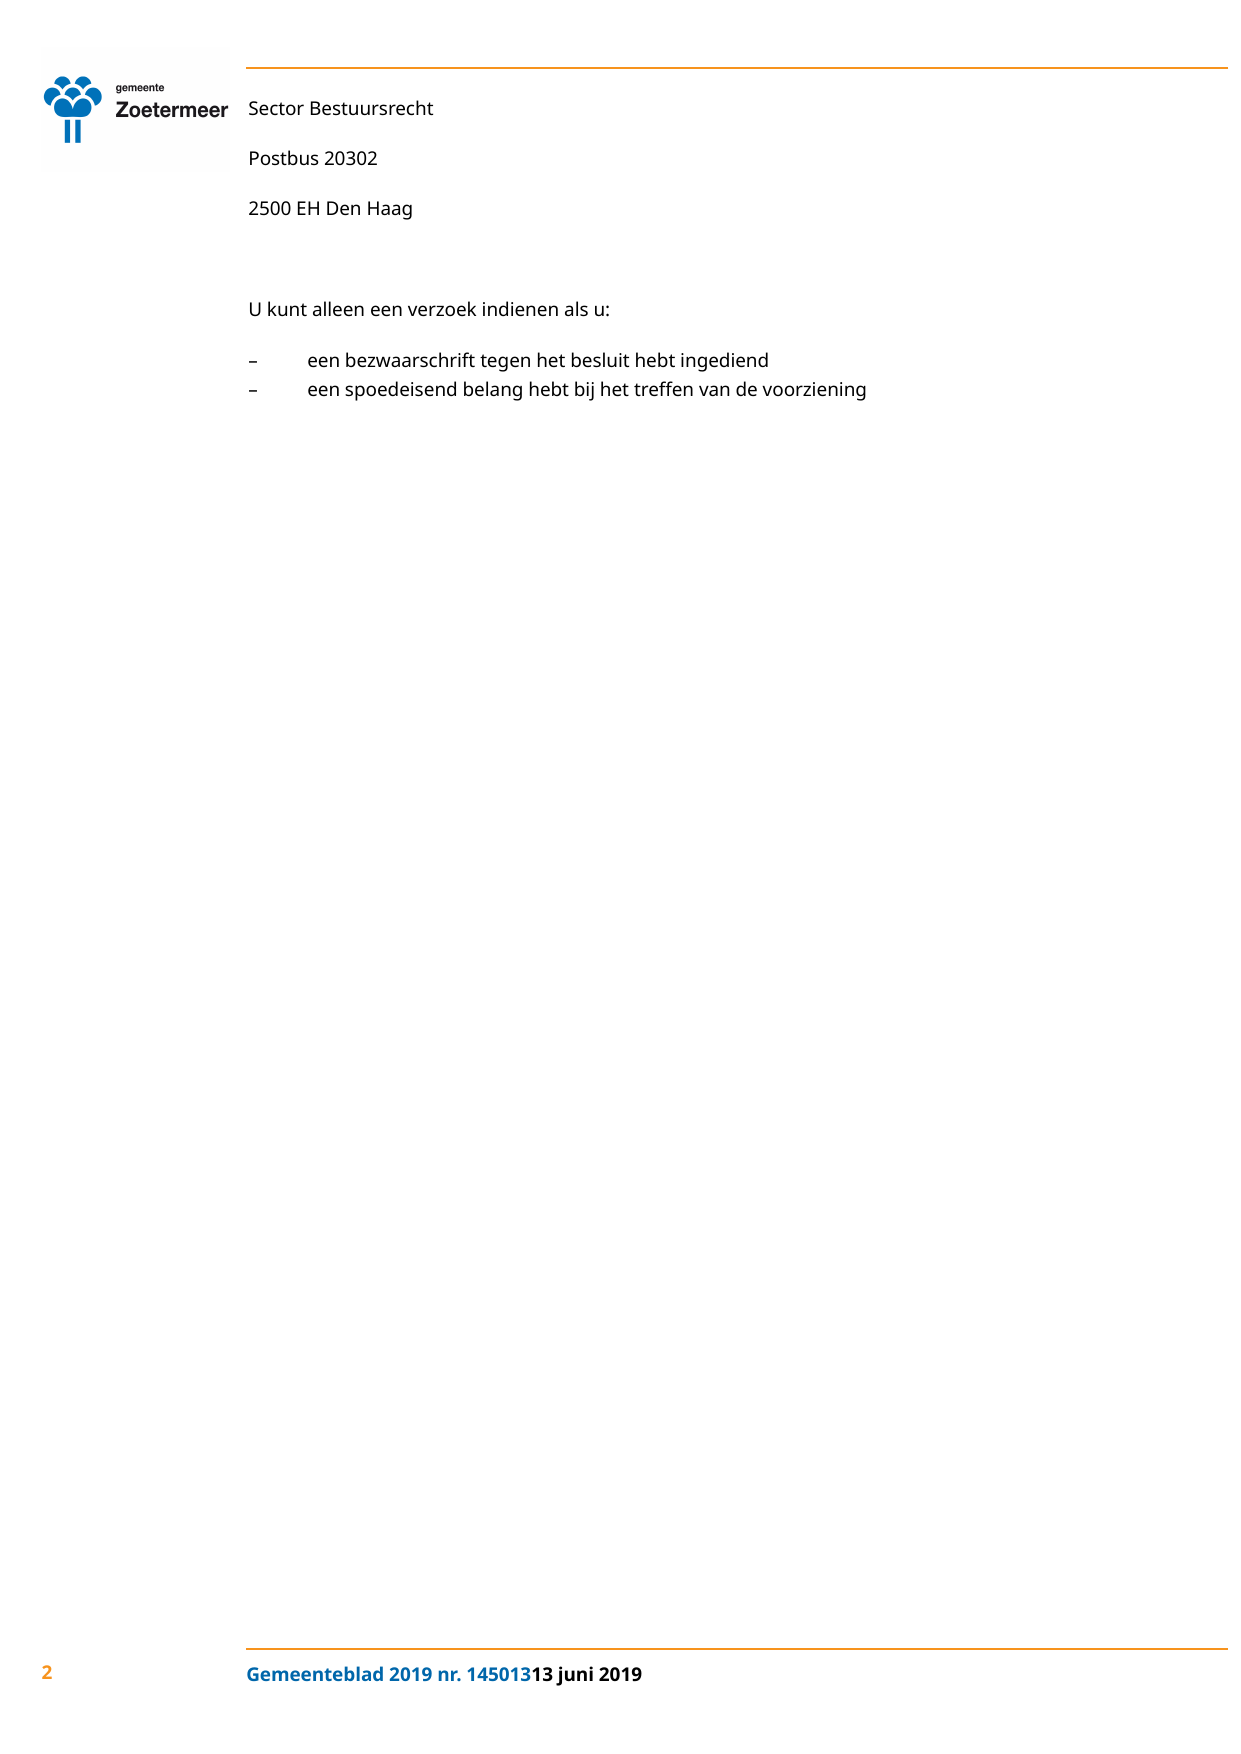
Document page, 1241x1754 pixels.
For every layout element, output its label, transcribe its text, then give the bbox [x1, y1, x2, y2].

text Postbus 20302 [248, 145, 1152, 171]
text 2500 EH Den Haag [248, 196, 1152, 221]
text U kunt alleen een verzoek indienen als u: [248, 296, 1152, 322]
list een bezwaarschrift tegen het besluit hebt ingediend [248, 347, 1152, 373]
text Sector Bestuursrecht [248, 95, 1152, 121]
picture [41, 47, 231, 172]
list een spoedeisend belang hebt bij het treffen van de voorziening [248, 376, 1152, 402]
